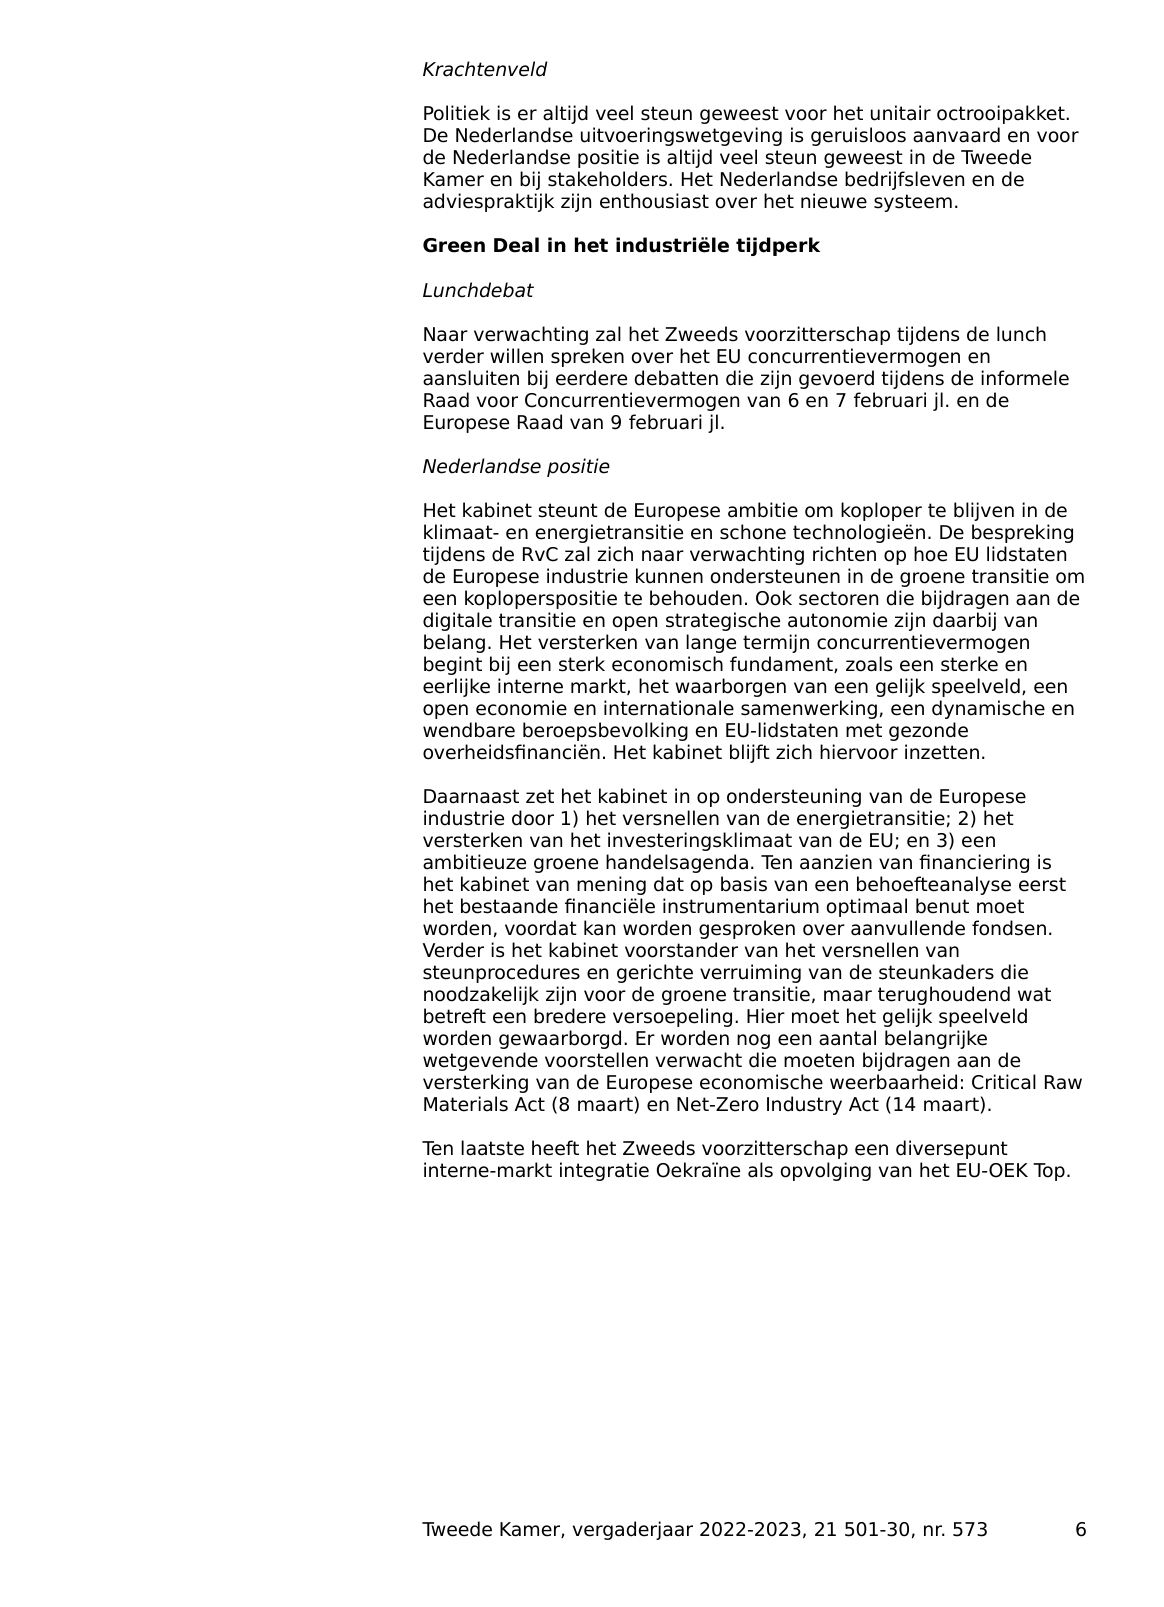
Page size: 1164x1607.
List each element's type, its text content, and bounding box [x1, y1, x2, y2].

text Het kabinet steunt de Europese ambitie om koploper te blijven in de klimaat- en energietransitie en schone technologieën. De bespreking tijdens de RvC zal zich naar verwachting richten op hoe EU lidstaten de Europese industrie kunnen ondersteunen in de groene transitie om een koploperspositie te behouden. Ook sectoren die bijdragen aan de digitale transitie en open strategische autonomie zijn daarbij van belang. Het versterken van lange termijn concurrentievermogen begint bij een sterk economisch fundament, zoals een sterke en eerlijke interne markt, het waarborgen van een gelijk speelveld, een open economie en internationale samenwerking, een dynamische en wendbare beroepsbevolking en EU-lidstaten met gezonde overheidsfinanciën. Het kabinet blijft zich hiervoor inzetten. [422, 500, 1087, 764]
text Naar verwachting zal het Zweeds voorzitterschap tijdens de lunch verder willen spreken over het EU concurrentievermogen en aansluiten bij eerdere debatten die zijn gevoerd tijdens de informele Raad voor Concurrentievermogen van 6 en 7 februari jl. en de Europese Raad van 9 februari jl. [422, 324, 1087, 433]
subtitle Green Deal in het industriële tijdperk [422, 235, 1087, 257]
text Ten laatste heeft het Zweeds voorzitterschap een diversepunt interne-markt integratie Oekraïne als opvolging van het EU-OEK Top. [422, 1138, 1087, 1182]
text Daarnaast zet het kabinet in op ondersteuning van de Europese industrie door 1) het versnellen van de energietransitie; 2) het versterken van het investeringsklimaat van de EU; en 3) een ambitieuze groene handelsagenda. Ten aanzien van financiering is het kabinet van mening dat op basis van een behoefteanalyse eerst het bestaande financiële instrumentarium optimaal benut moet worden, voordat kan worden gesproken over aanvullende fondsen. Verder is het kabinet voorstander van het versnellen van steunprocedures en gerichte verruiming van de steunkaders die noodzakelijk zijn voor de groene transitie, maar terughoudend wat betreft een bredere versoepeling. Hier moet het gelijk speelveld worden gewaarborgd. Er worden nog een aantal belangrijke wetgevende voorstellen verwacht die moeten bijdragen aan de versterking van de Europese economische weerbaarheid: Critical Raw Materials Act (8 maart) en Net-Zero Industry Act (14 maart). [422, 786, 1087, 1116]
subtitle Lunchdebat [422, 279, 1087, 301]
subtitle Nederlandse positie [422, 456, 1087, 478]
text Politiek is er altijd veel steun geweest voor het unitair octrooipakket. De Nederlandse uitvoeringswetgeving is geruisloos aanvaard en voor de Nederlandse positie is altijd veel steun geweest in de Tweede Kamer en bij stakeholders. Het Nederlandse bedrijfsleven en de adviespraktijk zijn enthousiast over het nieuwe systeem. [422, 103, 1087, 213]
subtitle Krachtenveld [422, 59, 1087, 81]
